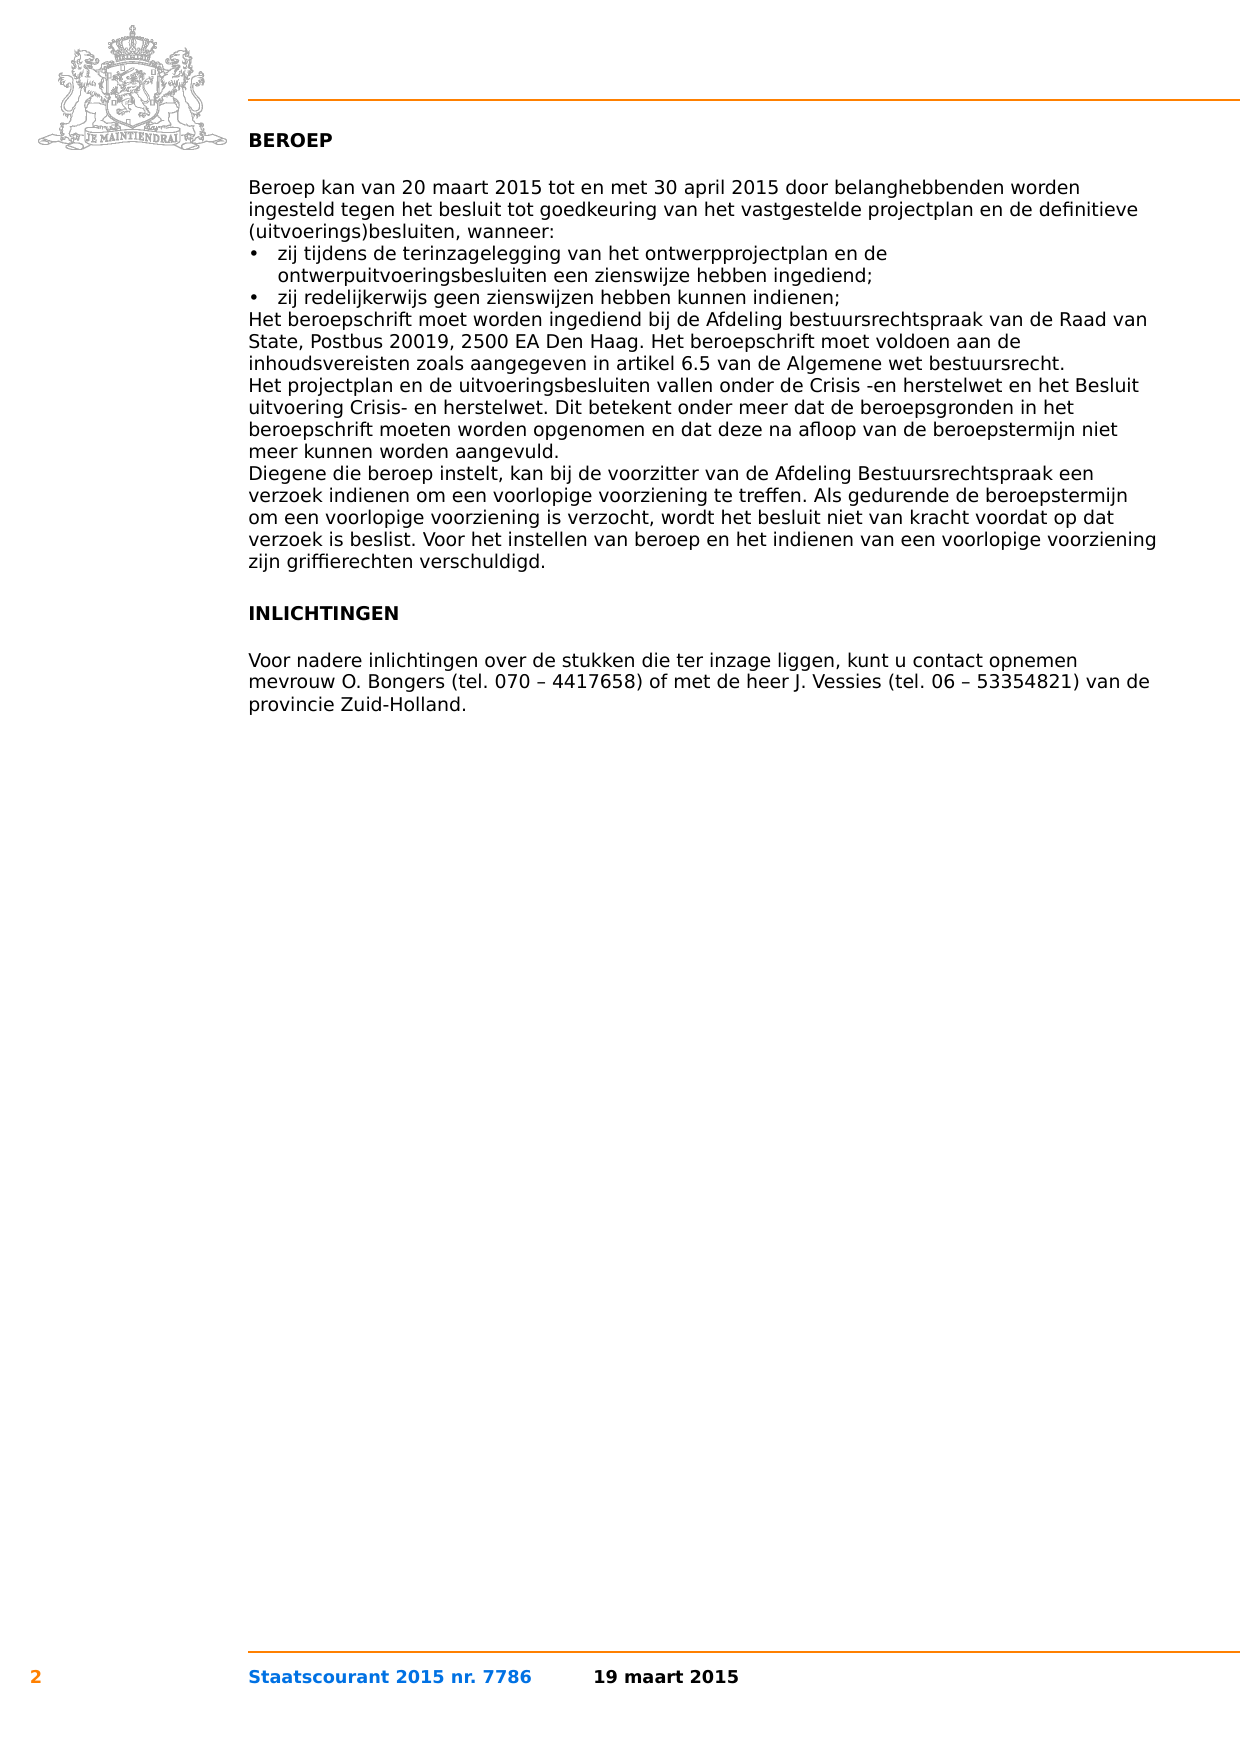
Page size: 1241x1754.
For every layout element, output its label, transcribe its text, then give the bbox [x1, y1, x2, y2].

text • zij redelijkerwijs geen zienswijzen hebben kunnen indienen; [248, 287, 1163, 309]
subtitle INLICHTINGEN [248, 602, 1163, 624]
text Beroep kan van 20 maart 2015 tot en met 30 april 2015 door belanghebbenden worden ingesteld tegen het besluit tot goedkeuring van het vastgestelde projectplan en de definitieve (uitvoerings)besluiten, wanneer: [248, 177, 1163, 243]
text Diegene die beroep instelt, kan bij de voorzitter van de Afdeling Bestuursrechtspraak een verzoek indienen om een voorlopige voorziening te treffen. Als gedurende de beroepstermijn om een voorlopige voorziening is verzocht, wordt het besluit niet van kracht voordat op dat verzoek is beslist. Voor het instellen van beroep en het indienen van een voorlopige voorziening zijn griffierechten verschuldigd. [248, 463, 1163, 572]
picture [38, 25, 227, 150]
text Het projectplan en de uitvoeringsbesluiten vallen onder de Crisis -en herstelwet en het Besluit uitvoering Crisis- en herstelwet. Dit betekent onder meer dat de beroepsgronden in het beroepschrift moeten worden opgenomen en dat deze na afloop van de beroepstermijn niet meer kunnen worden aangevuld. [248, 375, 1163, 463]
text • zij tijdens de terinzagelegging van het ontwerpprojectplan en de ontwerpuitvoeringsbesluiten een zienswijze hebben ingediend; [248, 243, 1163, 287]
text Het beroepschrift moet worden ingediend bij de Afdeling bestuursrechtspraak van de Raad van State, Postbus 20019, 2500 EA Den Haag. Het beroepschrift moet voldoen aan de inhoudsvereisten zoals aangegeven in artikel 6.5 van de Algemene wet bestuursrecht. [248, 309, 1163, 375]
text Voor nadere inlichtingen over de stukken die ter inzage liggen, kunt u contact opnemen mevrouw O. Bongers (tel. 070 – 4417658) of met de heer J. Vessies (tel. 06 – 53354821) van de provincie Zuid-Holland. [248, 649, 1163, 715]
subtitle BEROEP [248, 130, 1163, 152]
